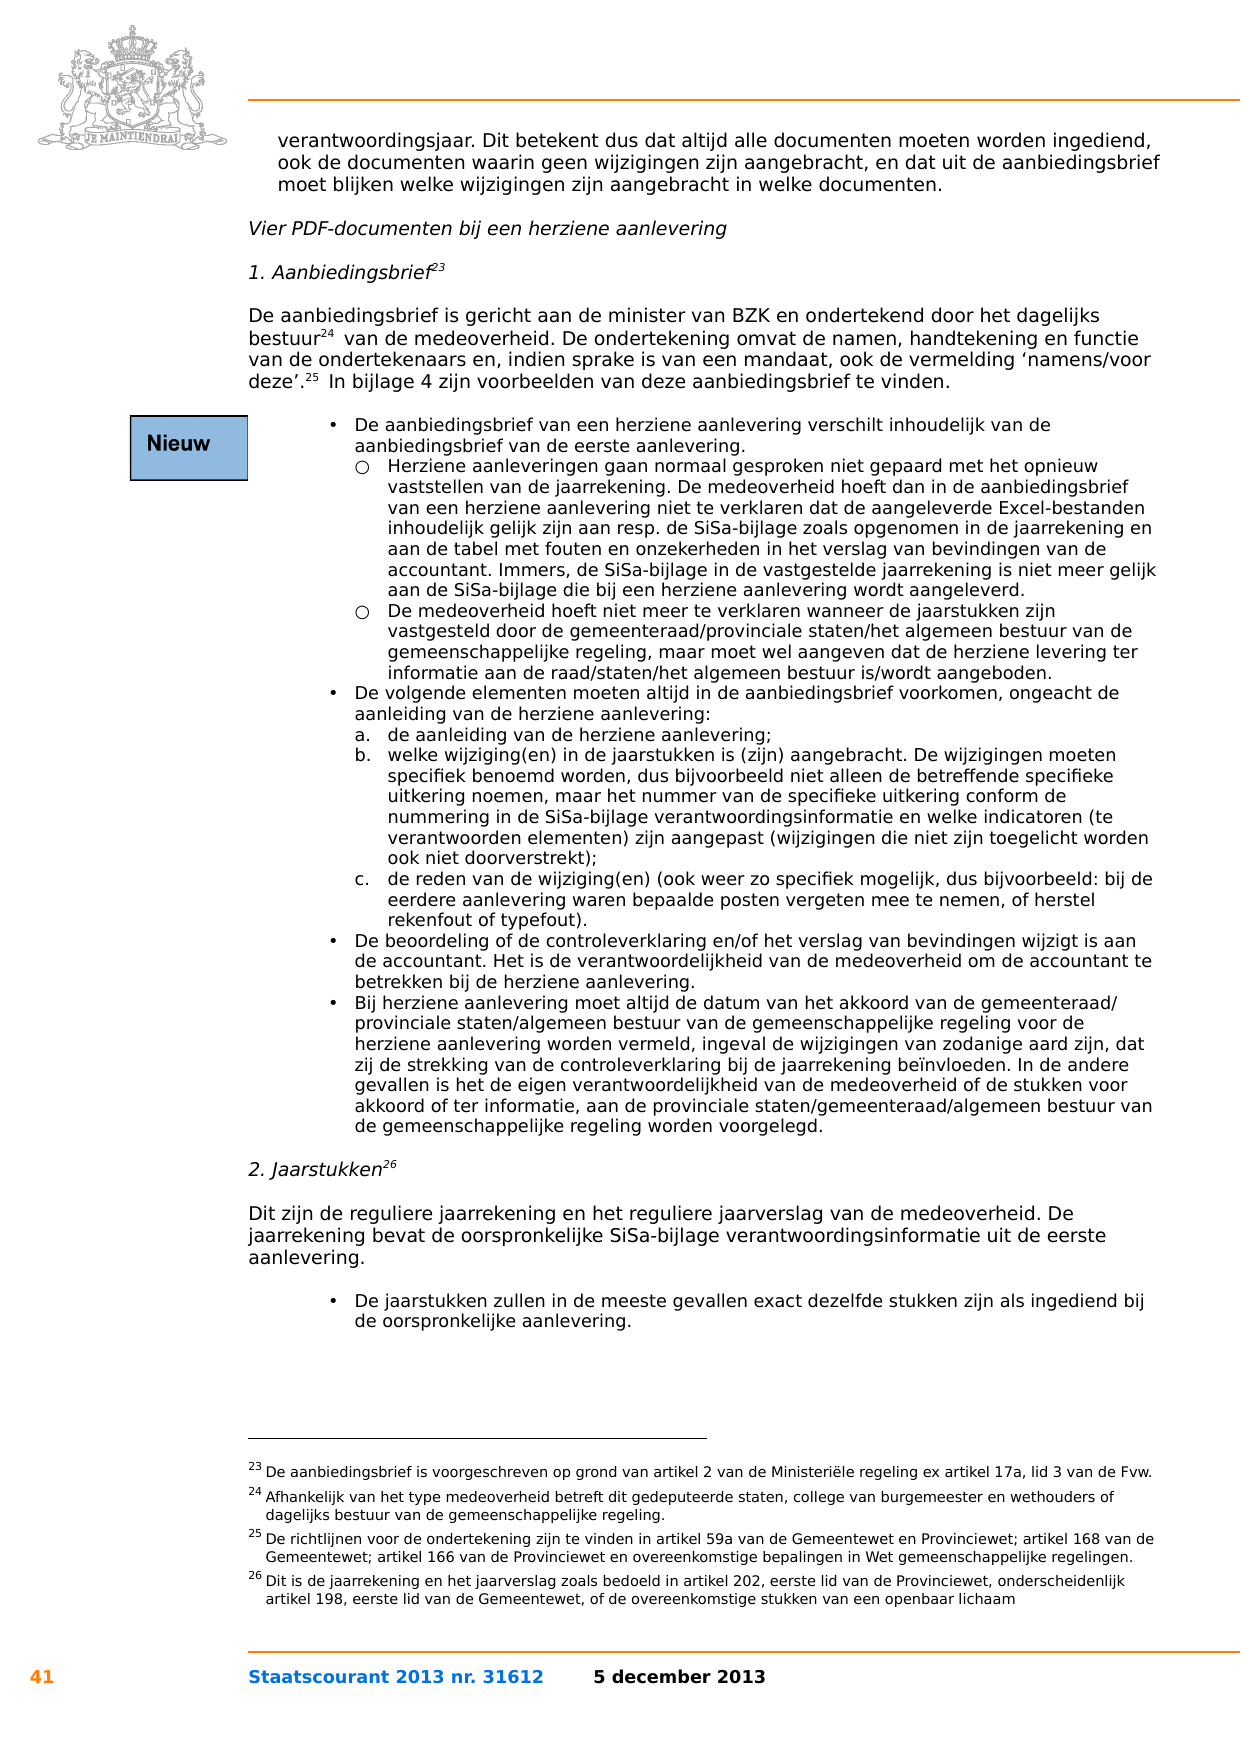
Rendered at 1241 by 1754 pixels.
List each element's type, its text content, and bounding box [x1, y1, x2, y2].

text De aanbiedingsbrief is voorgeschreven op grond van artikel 2 van de Ministeriële regeling ex artikel 17a, lid 3 van de Fvw. [248, 1460, 1163, 1482]
table_cell [322, 869, 348, 931]
table_cell ○ [349, 456, 382, 601]
table_cell De beoordeling of de controleverklaring en/of het verslag van bevindingen wijzigt is aan de accountant. Het is de verantwoordelijkheid van de medeoverheid om de accountant te betrekken bij de herziene aanlevering. [349, 931, 1163, 993]
table_cell • [322, 993, 348, 1137]
table_cell • [322, 683, 348, 724]
table_cell welke wijziging(en) in de jaarstukken is (zijn) aangebracht. De wijzigingen moeten specifiek benoemd worden, dus bijvoorbeeld niet alleen de betreffende specifieke uitkering noemen, maar het nummer van de specifieke uitkering conform de nummering in de SiSa-bijlage verantwoordingsinformatie en welke indicatoren (te verantwoorden elementen) zijn aangepast (wijzigingen die niet zijn toegelicht worden ook niet doorverstrekt); [382, 745, 1163, 869]
table_cell a. [349, 725, 382, 745]
picture [38, 25, 227, 150]
table_cell [130, 993, 322, 1137]
text verantwoordingsjaar. Dit betekent dus dat altijd alle documenten moeten worden ingediend, ook de documenten waarin geen wijzigingen zijn aangebracht, en dat uit de aanbiedingsbrief moet blijken welke wijzigingen zijn aangebracht in welke documenten. [248, 130, 1163, 196]
table_cell [322, 601, 348, 683]
text Dit zijn de reguliere jaarrekening en het reguliere jaarverslag van de medeoverheid. De jaarrekening bevat de oorspronkelijke SiSa-bijlage verantwoordingsinformatie uit de eerste aanlevering. [248, 1203, 1163, 1269]
table_header De aanbiedingsbrief van een herziene aanlevering verschilt inhoudelijk van de aanbiedingsbrief van de eerste aanlevering. [349, 415, 1163, 456]
table_cell Bij herziene aanlevering moet altijd de datum van het akkoord van de gemeenteraad/ provinciale staten/algemeen bestuur van de gemeenschappelijke regeling voor de herziene aanlevering worden vermeld, ingeval de wijzigingen van zodanige aard zijn, dat zij de strekking van de controleverklaring bij de jaarrekening beïnvloeden. In de andere gevallen is het de eigen verantwoordelijkheid van de medeoverheid of de stukken voor akkoord of ter informatie, aan de provinciale staten/gemeenteraad/algemeen bestuur van de gemeenschappelijke regeling worden voorgelegd. [349, 993, 1163, 1137]
table_header De jaarstukken zullen in de meeste gevallen exact dezelfde stukken zijn als ingediend bij de oorspronkelijke aanlevering. [349, 1291, 1163, 1332]
table_cell [130, 745, 322, 869]
table_cell ○ [349, 601, 382, 683]
table_cell De medeoverheid hoeft niet meer te verklaren wanneer de jaarstukken zijn vastgesteld door de gemeenteraad/provinciale staten/het algemeen bestuur van de gemeenschappelijke regeling, maar moet wel aangeven dat de herziene levering ter informatie aan de raad/staten/het algemeen bestuur is/wordt aangeboden. [382, 601, 1163, 683]
table_header [130, 1291, 322, 1332]
table_cell [322, 456, 348, 601]
text Dit is de jaarrekening en het jaarverslag zoals bedoeld in artikel 202, eerste lid van de Provinciewet, onderscheidenlijk artikel 198, eerste lid van de Gemeentewet, of de overeenkomstige stukken van een openbaar lichaam [248, 1569, 1163, 1608]
table_cell b. [349, 745, 382, 869]
picture [129, 415, 248, 481]
table_cell [322, 725, 348, 745]
table_cell De volgende elementen moeten altijd in de aanbiedingsbrief voorkomen, ongeacht de aanleiding van de herziene aanlevering: [349, 683, 1163, 724]
table_cell de reden van de wijziging(en) (ook weer zo specifiek mogelijk, dus bijvoorbeeld: bij de eerdere aanlevering waren bepaalde posten vergeten mee te nemen, of herstel rekenfout of typefout). [382, 869, 1163, 931]
table_header • [322, 415, 348, 456]
table_cell [130, 601, 322, 683]
table_cell [130, 683, 322, 724]
table_cell c. [349, 869, 382, 931]
table_cell [130, 869, 322, 931]
table_cell [322, 745, 348, 869]
text De aanbiedingsbrief is gericht aan de minister van BZK en ondertekend door het dagelijks bestuur van de medeoverheid. De ondertekening omvat de namen, handtekening en functie van de ondertekenaars en, indien sprake is van een mandaat, ook de vermelding ‘namens/voor deze’. In bijlage 4 zijn voorbeelden van deze aanbiedingsbrief te vinden. [248, 305, 1163, 393]
subtitle 2. Jaarstukken [248, 1159, 1163, 1181]
table_header [130, 415, 322, 601]
table_cell de aanleiding van de herziene aanlevering; [382, 725, 1163, 745]
table_header • [322, 1291, 348, 1332]
table_cell • [322, 931, 348, 993]
table_cell Herziene aanleveringen gaan normaal gesproken niet gepaard met het opnieuw vaststellen van de jaarrekening. De medeoverheid hoeft dan in de aanbiedingsbrief van een herziene aanlevering niet te verklaren dat de aangeleverde Excel-bestanden inhoudelijk gelijk zijn aan resp. de SiSa-bijlage zoals opgenomen in de jaarrekening en aan de tabel met fouten en onzekerheden in het verslag van bevindingen van de accountant. Immers, de SiSa-bijlage in de vastgestelde jaarrekening is niet meer gelijk aan de SiSa-bijlage die bij een herziene aanlevering wordt aangeleverd. [382, 456, 1163, 601]
subtitle 1. Aanbiedingsbrief [248, 262, 1163, 283]
table_cell [130, 931, 322, 993]
text Afhankelijk van het type medeoverheid betreft dit gedeputeerde staten, college van burgemeester en wethouders of dagelijks bestuur van de gemeenschappelijke regeling. [248, 1485, 1163, 1524]
table_cell [130, 725, 322, 745]
subtitle Vier PDF-documenten bij een herziene aanlevering [248, 218, 1163, 240]
text De richtlijnen voor de ondertekening zijn te vinden in artikel 59a van de Gemeentewet en Provinciewet; artikel 168 van de Gemeentewet; artikel 166 van de Provinciewet en overeenkomstige bepalingen in Wet gemeenschappelijke regelingen. [248, 1527, 1163, 1566]
